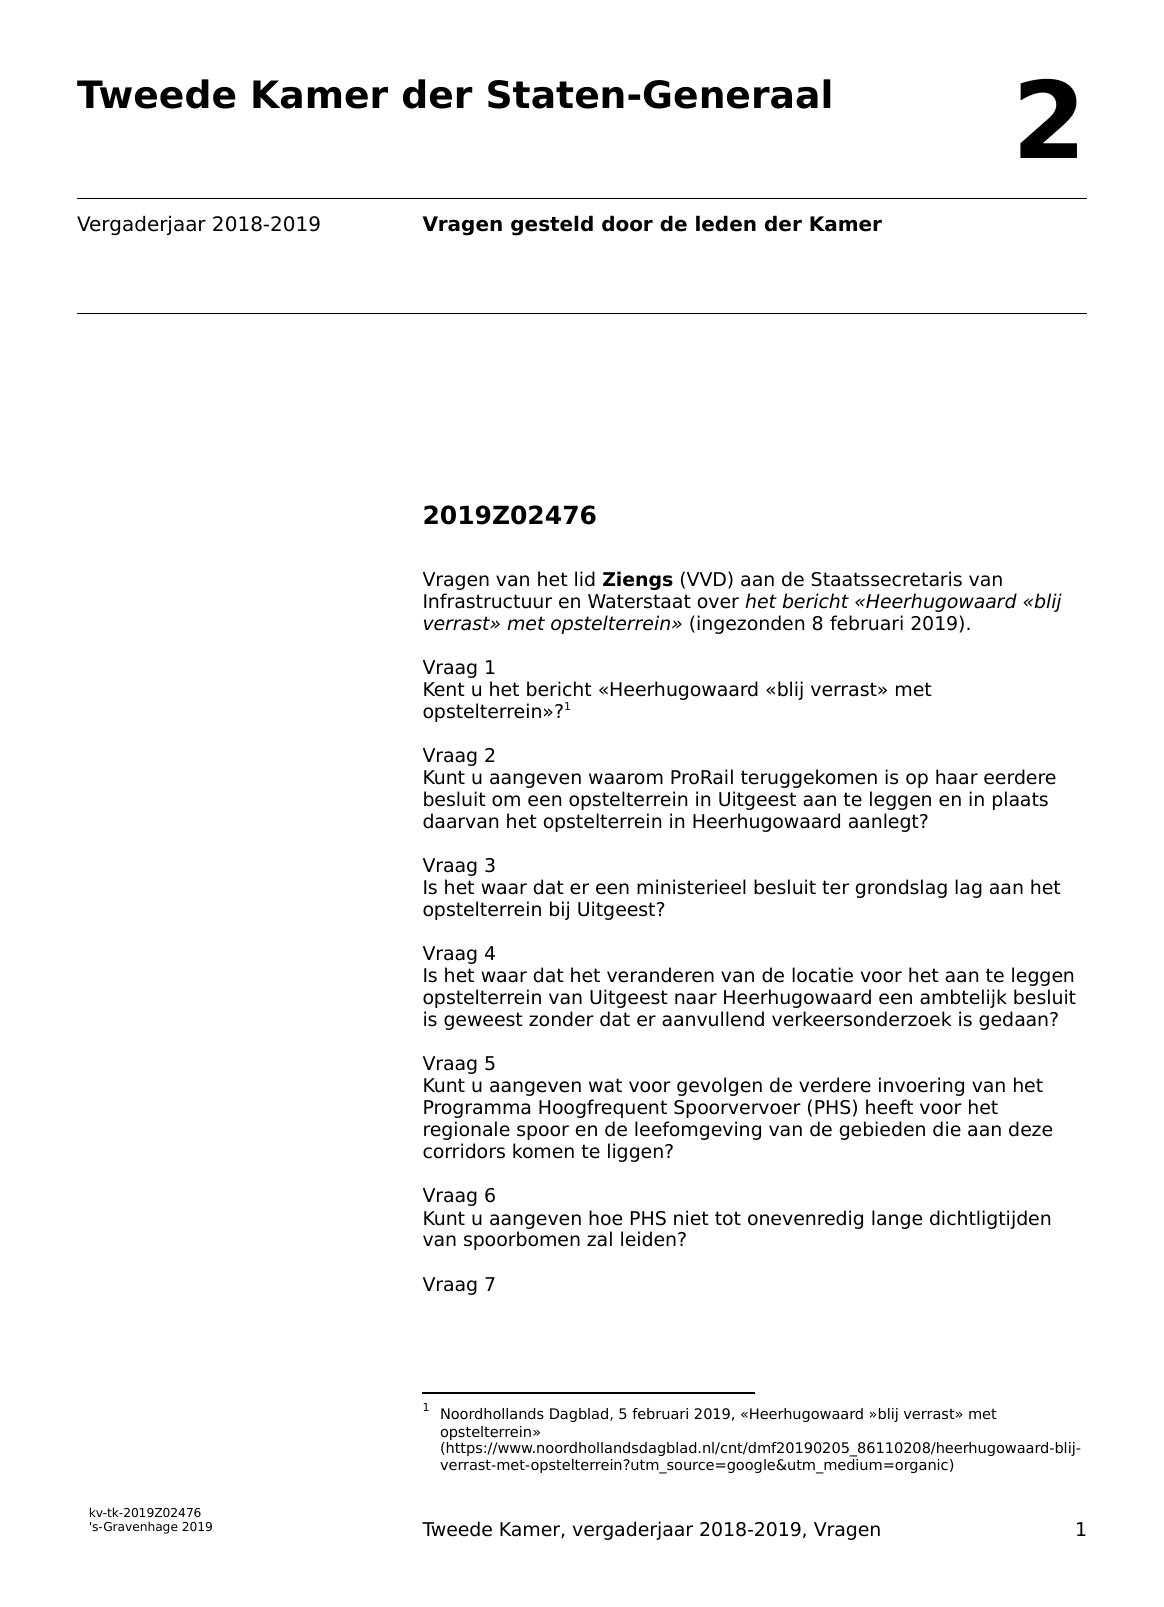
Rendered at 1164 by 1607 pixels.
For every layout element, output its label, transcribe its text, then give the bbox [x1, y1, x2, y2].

table_header 2 [886, 59, 1087, 198]
text Vraag 7 [422, 1273, 1087, 1296]
text Is het waar dat er een ministerieel besluit ter grondslag lag aan het opstelterrein bij Uitgeest? [422, 877, 1087, 921]
text Kunt u aangeven waarom ProRail teruggekomen is op haar eerdere besluit om een opstelterrein in Uitgeest aan te leggen en in plaats daarvan het opstelterrein in Heerhugowaard aanlegt? [422, 767, 1087, 833]
table_cell Vergaderjaar 2018-2019 [77, 199, 422, 313]
text Kent u het bericht «Heerhugowaard «blij verrast» met opstelterrein»? [422, 679, 1087, 723]
text Vraag 1 [422, 657, 1087, 679]
text Vraag 2 [422, 745, 1087, 767]
text Is het waar dat het veranderen van de locatie voor het aan te leggen opstelterrein van Uitgeest naar Heerhugowaard een ambtelijk besluit is geweest zonder dat er aanvullend verkeersonderzoek is gedaan? [422, 965, 1087, 1031]
text Vraag 4 [422, 943, 1087, 965]
text Noordhollands Dagblad, 5 februari 2019, «Heerhugowaard »blij verrast» met opstelterrein» (https://www.noordhollandsdagblad.nl/cnt/dmf20190205_86110208/heerhugowaard-blij-verrast-met-opstelterrein?utm_source=google&utm_medium=organic) [422, 1402, 1087, 1474]
text Vraag 3 [422, 855, 1087, 877]
text Vraag 5 [422, 1053, 1087, 1075]
table_cell Vragen gesteld door de leden der Kamer [422, 199, 1087, 313]
text Kunt u aangeven hoe PHS niet tot onevenredig lange dichtligtijden van spoorbomen zal leiden? [422, 1207, 1087, 1251]
text 's-Gravenhage 2019 [88, 1520, 323, 1534]
table_header Tweede Kamer der Staten-Generaal [77, 59, 886, 198]
text Kunt u aangeven wat voor gevolgen de verdere invoering van het Programma Hoogfrequent Spoorvervoer (PHS) heeft voor het regionale spoor en de leefomgeving van de gebieden die aan deze corridors komen te liggen? [422, 1075, 1087, 1163]
text Vraag 6 [422, 1185, 1087, 1207]
text 2019Z02476 [422, 501, 1087, 531]
text Vragen van het lid Ziengs (VVD) aan de Staatssecretaris van Infrastructuur en Waterstaat over het bericht «Heerhugowaard «blij verrast» met opstelterrein» (ingezonden 8 februari 2019). [422, 569, 1087, 635]
text kv-tk-2019Z02476 [88, 1506, 323, 1520]
